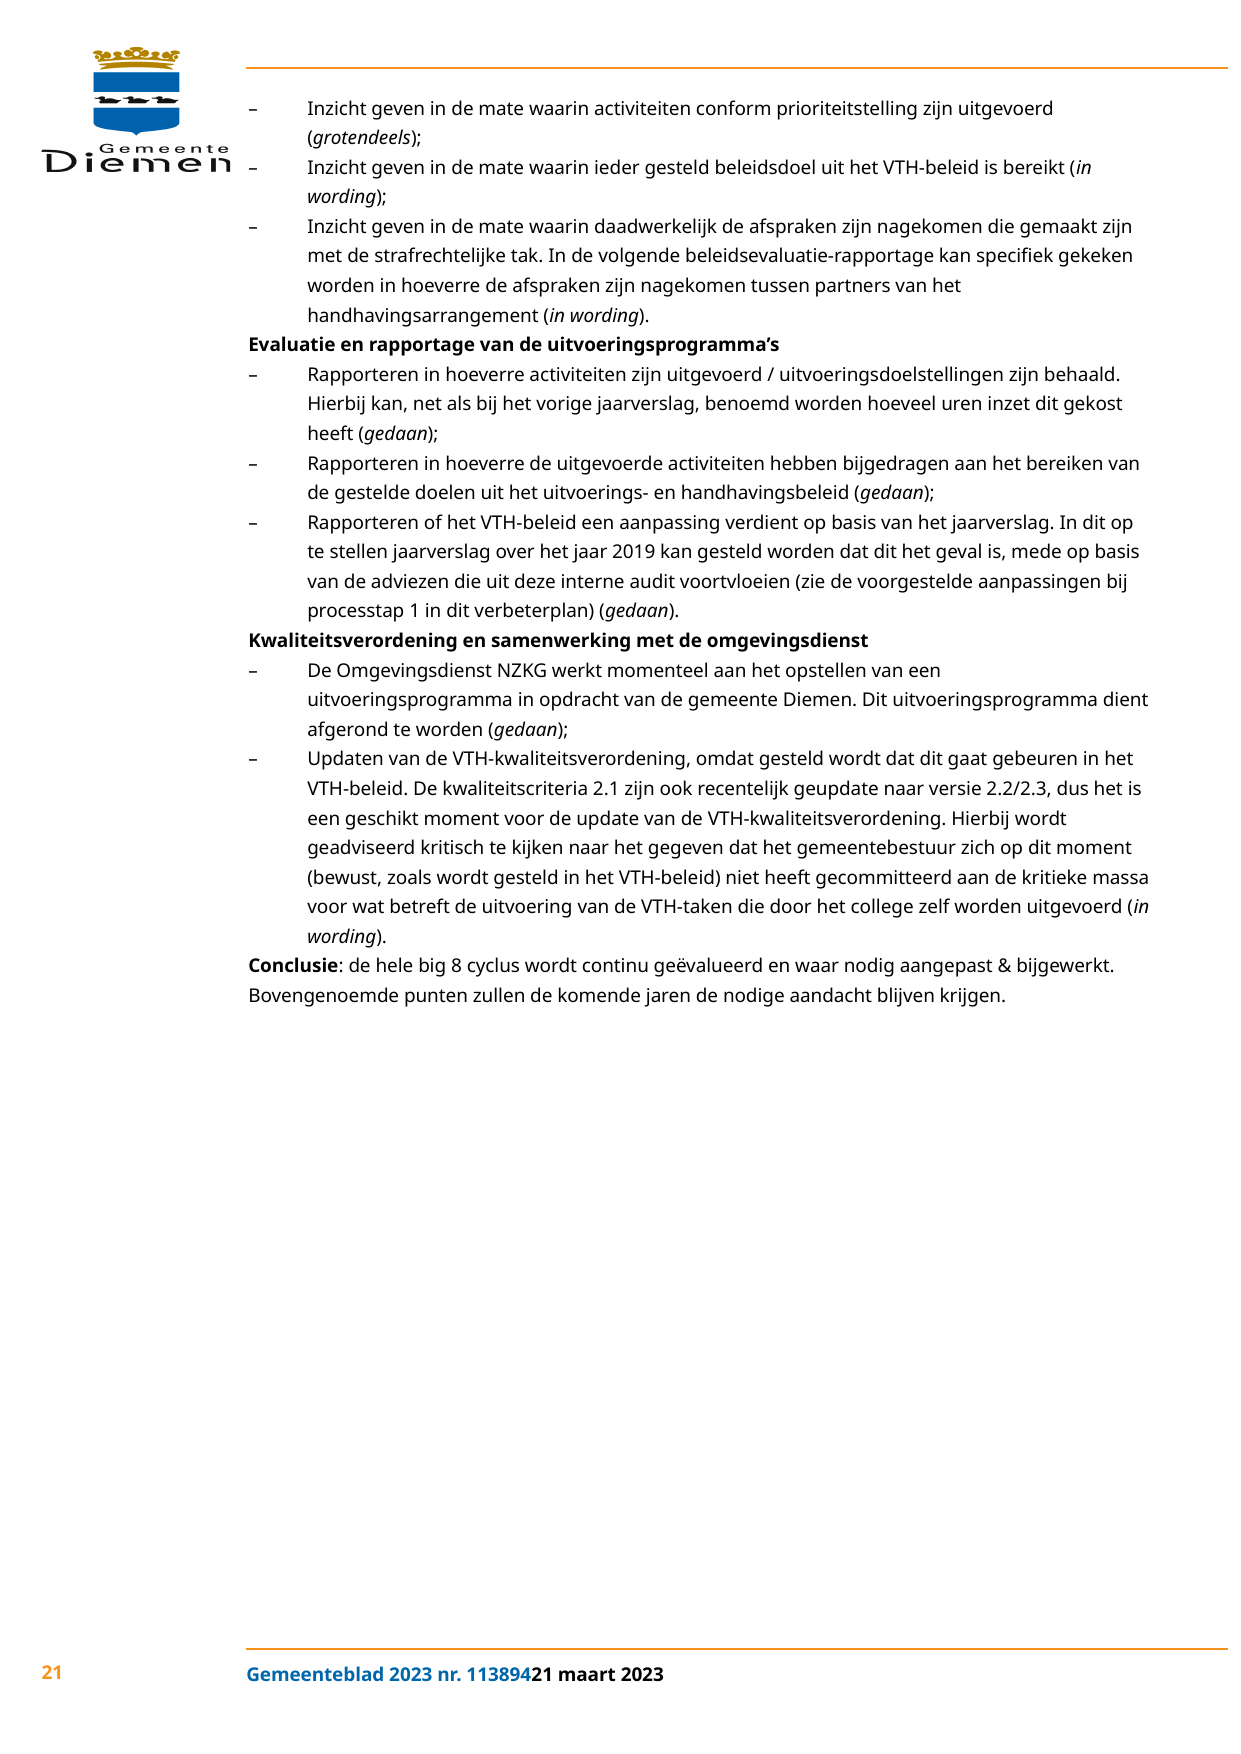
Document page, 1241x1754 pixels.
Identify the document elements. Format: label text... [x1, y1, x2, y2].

text Kwaliteitsverordening en samenwerking met de omgevingsdienst [248, 627, 1152, 653]
list Inzicht geven in de mate waarin ieder gesteld beleidsdoel uit het VTH-beleid is bereikt (in wording); [248, 154, 1152, 209]
list Updaten van de VTH-kwaliteitsverordening, omdat gesteld wordt dat dit gaat gebeuren in het VTH-beleid. De kwaliteitscriteria 2.1 zijn ook recentelijk geupdate naar versie 2.2/2.3, dus het is een geschikt moment voor de update van de VTH-kwaliteitsverordening. Hierbij wordt geadviseerd kritisch te kijken naar het gegeven dat het gemeentebestuur zich op dit moment (bewust, zoals wordt gesteld in het VTH-beleid) niet heeft gecommitteerd aan de kritieke massa voor wat betreft de uitvoering van de VTH-taken die door het college zelf worden uitgevoerd (in wording). [248, 746, 1152, 949]
text Evaluatie en rapportage van de uitvoeringsprogramma’s [248, 331, 1152, 357]
text Conclusie: de hele big 8 cyclus wordt continu geëvalueerd en waar nodig aangepast & bijgewerkt. Bovengenoemde punten zullen de komende jaren de nodige aandacht blijven krijgen. [248, 953, 1152, 1008]
list Rapporteren in hoeverre de uitgevoerde activiteiten hebben bijgedragen aan het bereiken van de gestelde doelen uit het uitvoerings- en handhavingsbeleid (gedaan); [248, 450, 1152, 505]
list Inzicht geven in de mate waarin activiteiten conform prioriteitstelling zijn uitgevoerd (grotendeels); [248, 95, 1152, 150]
picture [41, 47, 231, 172]
list Inzicht geven in de mate waarin daadwerkelijk de afspraken zijn nagekomen die gemaakt zijn met de strafrechtelijke tak. In de volgende beleidsevaluatie-rapportage kan specifiek gekeken worden in hoeverre de afspraken zijn nagekomen tussen partners van het handhavingsarrangement (in wording). [248, 213, 1152, 328]
list Rapporteren in hoeverre activiteiten zijn uitgevoerd / uitvoeringsdoelstellingen zijn behaald. Hierbij kan, net als bij het vorige jaarverslag, benoemd worden hoeveel uren inzet dit gekost heeft (gedaan); [248, 361, 1152, 446]
list De Omgevingsdienst NZKG werkt momenteel aan het opstellen van een uitvoeringsprogramma in opdracht van de gemeente Diemen. Dit uitvoeringsprogramma dient afgerond te worden (gedaan); [248, 657, 1152, 742]
list Rapporteren of het VTH-beleid een aanpassing verdient op basis van het jaarverslag. In dit op te stellen jaarverslag over het jaar 2019 kan gesteld worden dat dit het geval is, mede op basis van de adviezen die uit deze interne audit voortvloeien (zie de voorgestelde aanpassingen bij processtap 1 in dit verbeterplan) (gedaan). [248, 509, 1152, 623]
